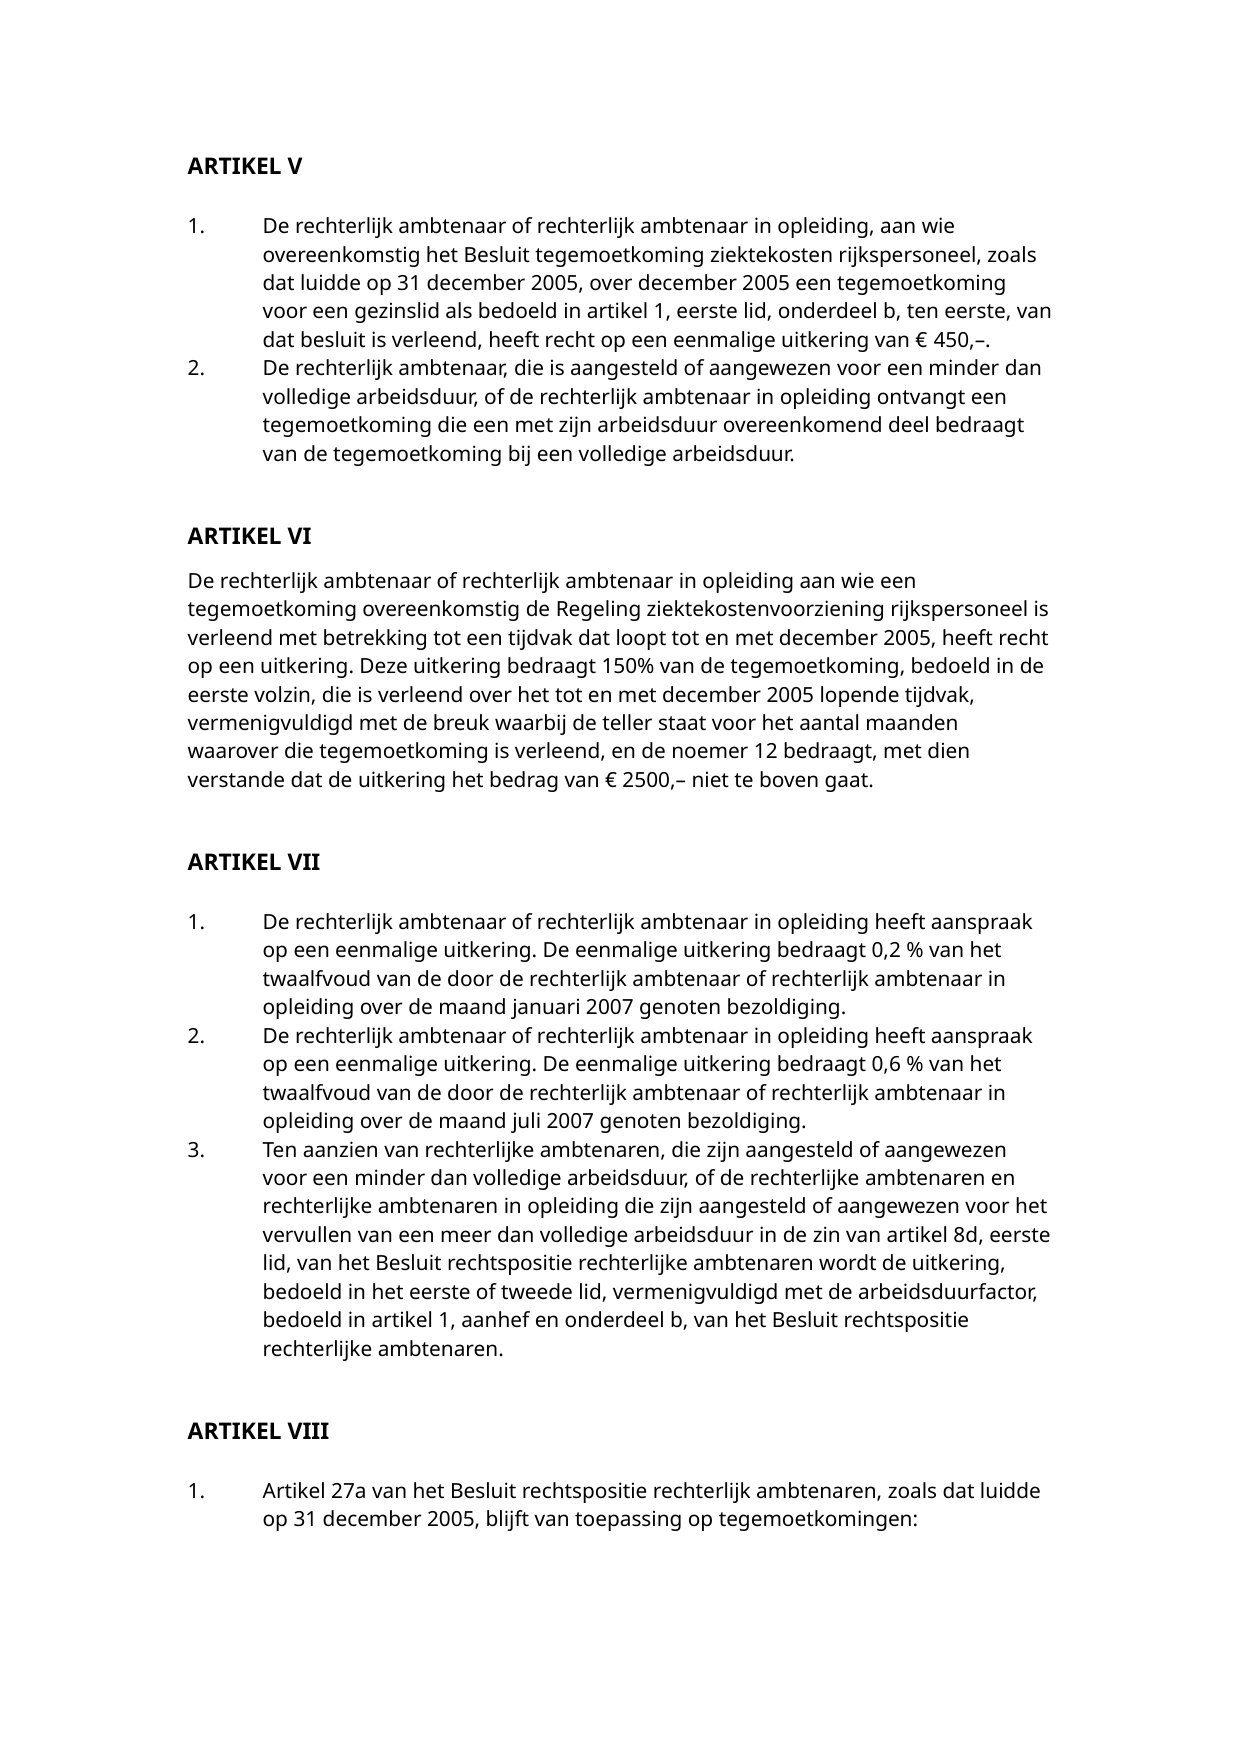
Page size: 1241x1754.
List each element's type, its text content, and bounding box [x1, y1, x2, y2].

list Artikel 27a van het Besluit rechtspositie rechterlijk ambtenaren, zoals dat luidde op 31 december 2005, blijft van toepassing op tegemoetkomingen: [187, 1476, 1053, 1533]
list De rechterlijk ambtenaar of rechterlijk ambtenaar in opleiding, aan wie overeenkomstig het Besluit tegemoetkoming ziektekosten rijkspersoneel, zoals dat luidde op 31 december 2005, over december 2005 een tegemoetkoming voor een gezinslid als bedoeld in artikel 1, eerste lid, onderdeel b, ten eerste, van dat besluit is verleend, heeft recht op een eenmalige uitkering van € 450,–. [187, 211, 1053, 353]
text De rechterlijk ambtenaar of rechterlijk ambtenaar in opleiding aan wie een tegemoetkoming overeenkomstig de Regeling ziektekostenvoorziening rijkspersoneel is verleend met betrekking tot een tijdvak dat loopt tot en met december 2005, heeft recht op een uitkering. Deze uitkering bedraagt 150% van de tegemoetkoming, bedoeld in de eerste volzin, die is verleend over het tot en met december 2005 lopende tijdvak, vermenigvuldigd met de breuk waarbij de teller staat voor het aantal maanden waarover die tegemoetkoming is verleend, en de noemer 12 bedraagt, met dien verstande dat de uitkering het bedrag van € 2500,– niet te boven gaat. [187, 566, 1053, 793]
subtitle ARTIKEL VII [187, 846, 1053, 877]
subtitle ARTIKEL VI [187, 520, 1053, 551]
subtitle ARTIKEL V [187, 150, 1053, 181]
list De rechterlijk ambtenaar of rechterlijk ambtenaar in opleiding heeft aanspraak op een eenmalige uitkering. De eenmalige uitkering bedraagt 0,6 % van het twaalfvoud van de door de rechterlijk ambtenaar of rechterlijk ambtenaar in opleiding over de maand juli 2007 genoten bezoldiging. [187, 1021, 1053, 1135]
list Ten aanzien van rechterlijke ambtenaren, die zijn aangesteld of aangewezen voor een minder dan volledige arbeidsduur, of de rechterlijke ambtenaren en rechterlijke ambtenaren in opleiding die zijn aangesteld of aangewezen voor het vervullen van een meer dan volledige arbeidsduur in de zin van artikel 8d, eerste lid, van het Besluit rechtspositie rechterlijke ambtenaren wordt de uitkering, bedoeld in het eerste of tweede lid, vermenigvuldigd met de arbeidsduurfactor, bedoeld in artikel 1, aanhef en onderdeel b, van het Besluit rechtspositie rechterlijke ambtenaren. [187, 1135, 1053, 1362]
list De rechterlijk ambtenaar, die is aangesteld of aangewezen voor een minder dan volledige arbeidsduur, of de rechterlijk ambtenaar in opleiding ontvangt een tegemoetkoming die een met zijn arbeidsduur overeenkomend deel bedraagt van de tegemoetkoming bij een volledige arbeidsduur. [187, 353, 1053, 467]
list De rechterlijk ambtenaar of rechterlijk ambtenaar in opleiding heeft aanspraak op een eenmalige uitkering. De eenmalige uitkering bedraagt 0,2 % van het twaalfvoud van de door de rechterlijk ambtenaar of rechterlijk ambtenaar in opleiding over de maand januari 2007 genoten bezoldiging. [187, 907, 1053, 1021]
subtitle ARTIKEL VIII [187, 1415, 1053, 1446]
